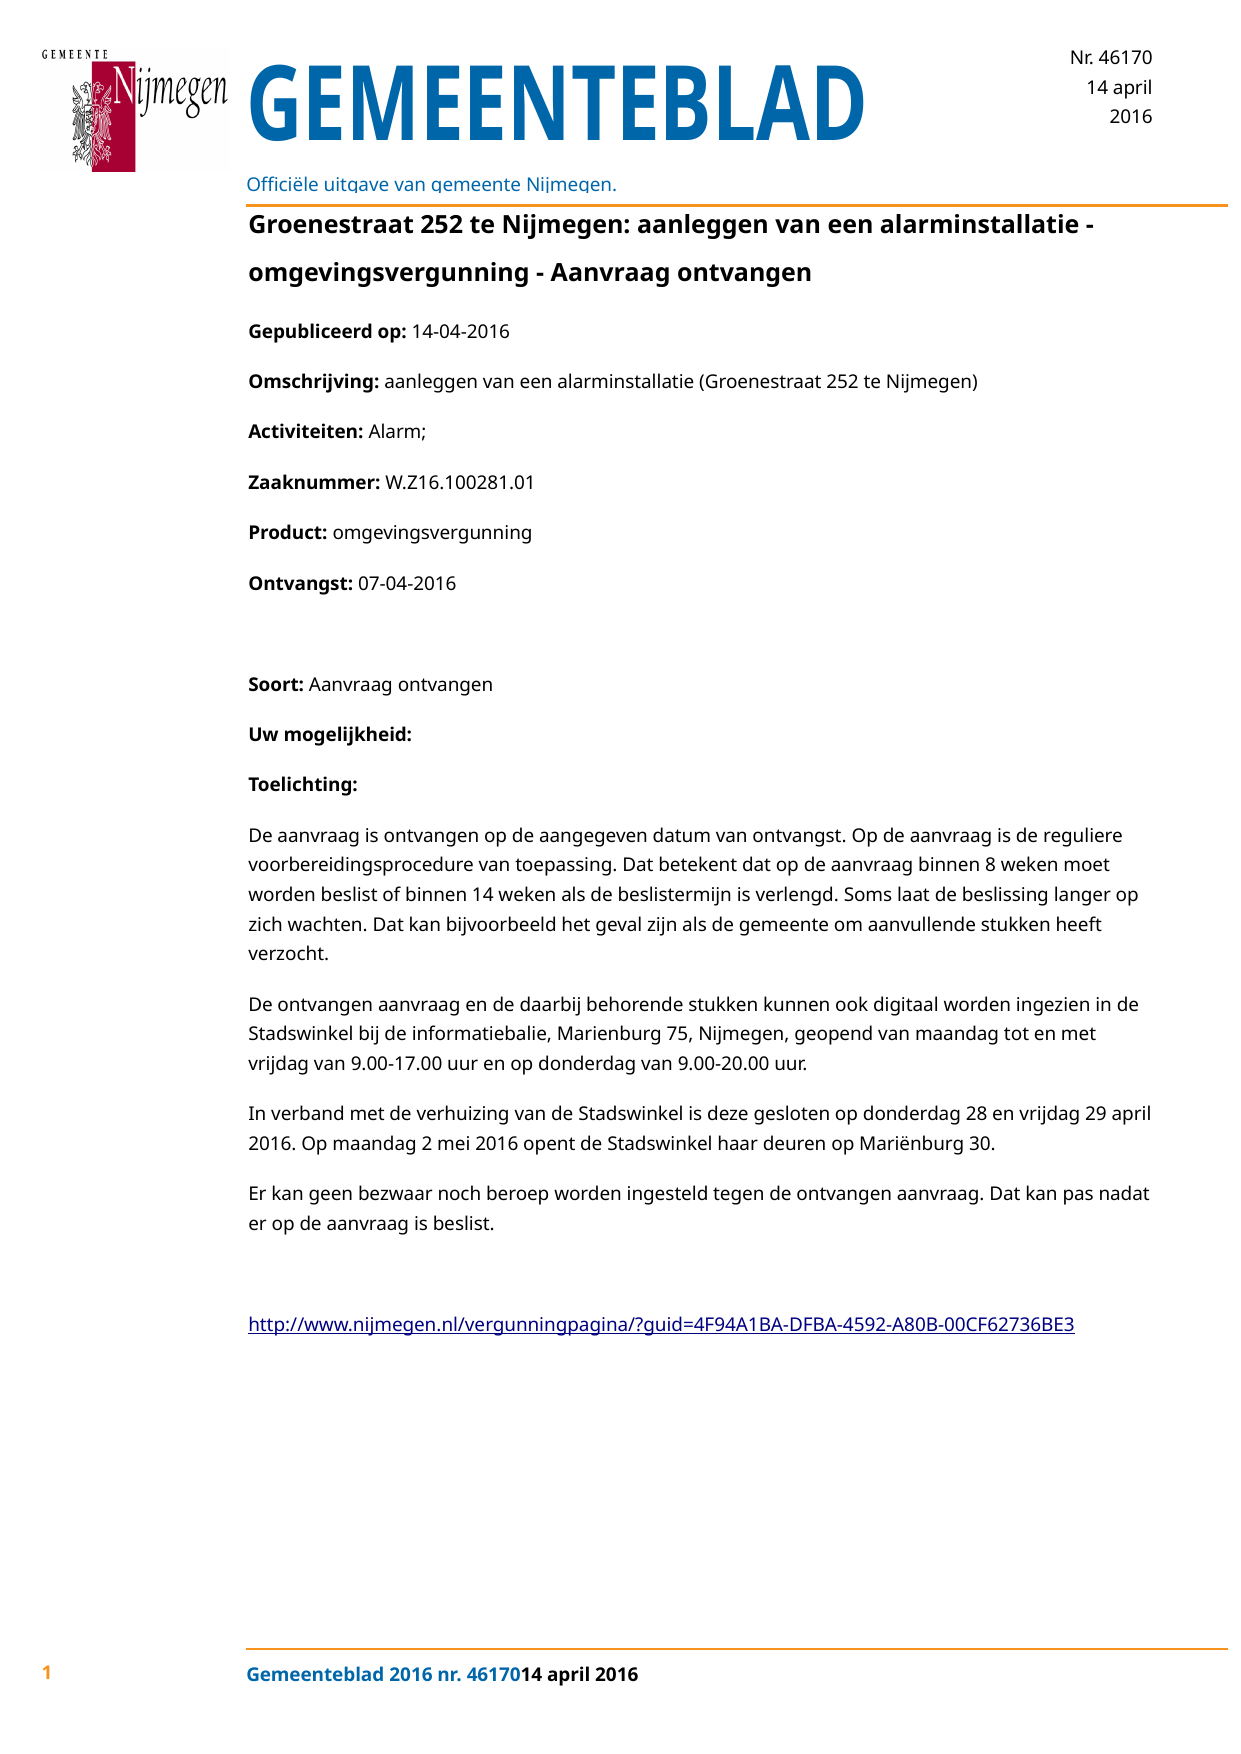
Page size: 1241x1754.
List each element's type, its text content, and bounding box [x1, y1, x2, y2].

text Activiteiten: Alarm; [248, 419, 1152, 444]
text Er kan geen bezwaar noch beroep worden ingesteld tegen de ontvangen aanvraag. Dat kan pas nadat er op de aanvraag is beslist. [248, 1180, 1152, 1236]
text Gepubliceerd op: 14-04-2016 [248, 318, 1152, 344]
text http://www.nijmegen.nl/vergunningpagina/?guid=4F94A1BA-DFBA-4592-A80B-00CF62736BE3 [248, 1311, 1152, 1337]
text Ontvangst: 07-04-2016 [248, 570, 1152, 596]
text De aanvraag is ontvangen op de aangegeven datum van ontvangst. Op de aanvraag is de reguliere voorbereidingsprocedure van toepassing. Dat betekent dat op de aanvraag binnen 8 weken moet worden beslist of binnen 14 weken als de beslistermijn is verlengd. Soms laat de beslissing langer op zich wachten. Dat kan bijvoorbeeld het geval zijn als de gemeente om aanvullende stukken heeft verzocht. [248, 822, 1152, 966]
picture [41, 47, 231, 172]
text Uw mogelijkheid: [248, 721, 1152, 747]
text Product: omgevingsvergunning [248, 519, 1152, 545]
text De ontvangen aanvraag en de daarbij behorende stukken kunnen ook digitaal worden ingezien in de Stadswinkel bij de informatiebalie, Marienburg 75, Nijmegen, geopend van maandag tot en met vrijdag van 9.00-17.00 uur en op donderdag van 9.00-20.00 uur. [248, 991, 1152, 1076]
text Toelichting: [248, 772, 1152, 797]
text Zaaknummer: W.Z16.100281.01 [248, 469, 1152, 495]
text Omschrijving: aanleggen van een alarminstallatie (Groenestraat 252 te Nijmegen) [248, 368, 1152, 394]
text Soort: Aanvraag ontvangen [248, 671, 1152, 697]
text Groenestraat 252 te Nijmegen: aanleggen van een alarminstallatie - omgevingsvergunning - Aanvraag ontvangen [248, 207, 1152, 288]
text In verband met de verhuizing van de Stadswinkel is deze gesloten op donderdag 28 en vrijdag 29 april 2016. Op maandag 2 mei 2016 opent de Stadswinkel haar deuren op Mariënburg 30. [248, 1100, 1152, 1156]
